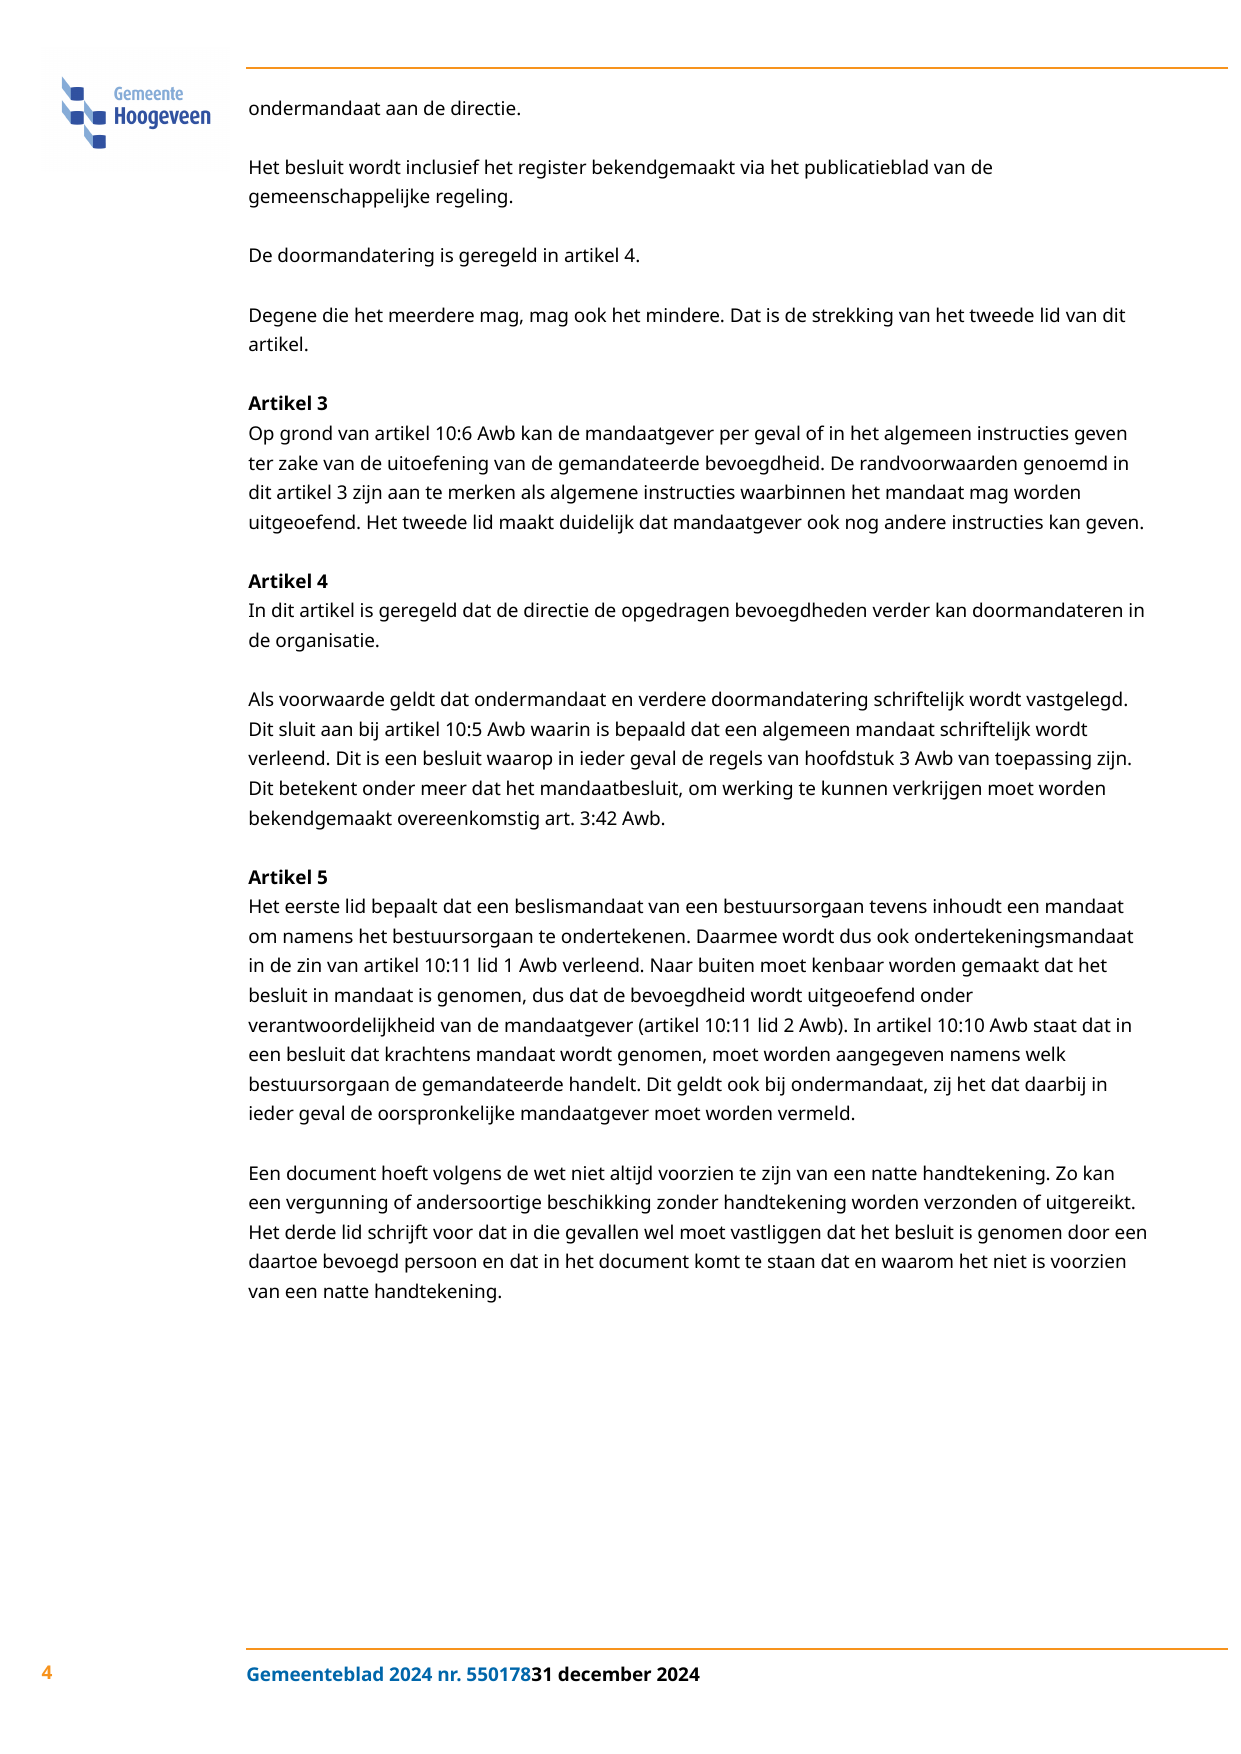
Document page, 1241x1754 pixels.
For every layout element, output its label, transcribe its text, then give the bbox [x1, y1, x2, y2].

text Op grond van artikel 10:6 Awb kan de mandaatgever per geval of in het algemeen instructies geven ter zake van de uitoefening van de gemandateerde bevoegdheid. De randvoorwaarden genoemd in dit artikel 3 zijn aan te merken als algemene instructies waarbinnen het mandaat mag worden uitgeoefend. Het tweede lid maakt duidelijk dat mandaatgever ook nog andere instructies kan geven. [248, 420, 1152, 535]
text Als voorwaarde geldt dat ondermandaat en verdere doormandatering schriftelijk wordt vastgelegd. Dit sluit aan bij artikel 10:5 Awb waarin is bepaald dat een algemeen mandaat schriftelijk wordt verleend. Dit is een besluit waarop in ieder geval de regels van hoofdstuk 3 Awb van toepassing zijn. Dit betekent onder meer dat het mandaatbesluit, om werking te kunnen verkrijgen moet worden bekendgemaakt overeenkomstig art. 3:42 Awb. [248, 686, 1152, 831]
text Het eerste lid bepaalt dat een beslismandaat van een bestuursorgaan tevens inhoudt een mandaat om namens het bestuursorgaan te ondertekenen. Daarmee wordt dus ook ondertekeningsmandaat in de zin van artikel 10:11 lid 1 Awb verleend. Naar buiten moet kenbaar worden gemaakt dat het besluit in mandaat is genomen, dus dat de bevoegdheid wordt uitgeoefend onder verantwoordelijkheid van de mandaatgever (artikel 10:11 lid 2 Awb). In artikel 10:10 Awb staat dat in een besluit dat krachtens mandaat wordt genomen, moet worden aangegeven namens welk bestuursorgaan de gemandateerde handelt. Dit geldt ook bij ondermandaat, zij het dat daarbij in ieder geval de oorspronkelijke mandaatgever moet worden vermeld. [248, 893, 1152, 1126]
text Het besluit wordt inclusief het register bekendgemaakt via het publicatieblad van de gemeenschappelijke regeling. [248, 154, 1152, 209]
text Artikel 5 [248, 864, 1152, 890]
text Een document hoeft volgens de wet niet altijd voorzien te zijn van een natte handtekening. Zo kan een vergunning of andersoortige beschikking zonder handtekening worden verzonden of uitgereikt. Het derde lid schrijft voor dat in die gevallen wel moet vastliggen dat het besluit is genomen door een daartoe bevoegd persoon en dat in het document komt te staan dat en waarom het niet is voorzien van een natte handtekening. [248, 1160, 1152, 1304]
picture [41, 47, 231, 172]
text ondermandaat aan de directie. [248, 95, 1152, 121]
text Artikel 3 [248, 391, 1152, 416]
text Artikel 4 [248, 568, 1152, 594]
text De doormandatering is geregeld in artikel 4. [248, 243, 1152, 268]
text Degene die het meerdere mag, mag ook het mindere. Dat is de strekking van het tweede lid van dit artikel. [248, 302, 1152, 357]
text In dit artikel is geregeld dat de directie de opgedragen bevoegdheden verder kan doormandateren in de organisatie. [248, 598, 1152, 653]
